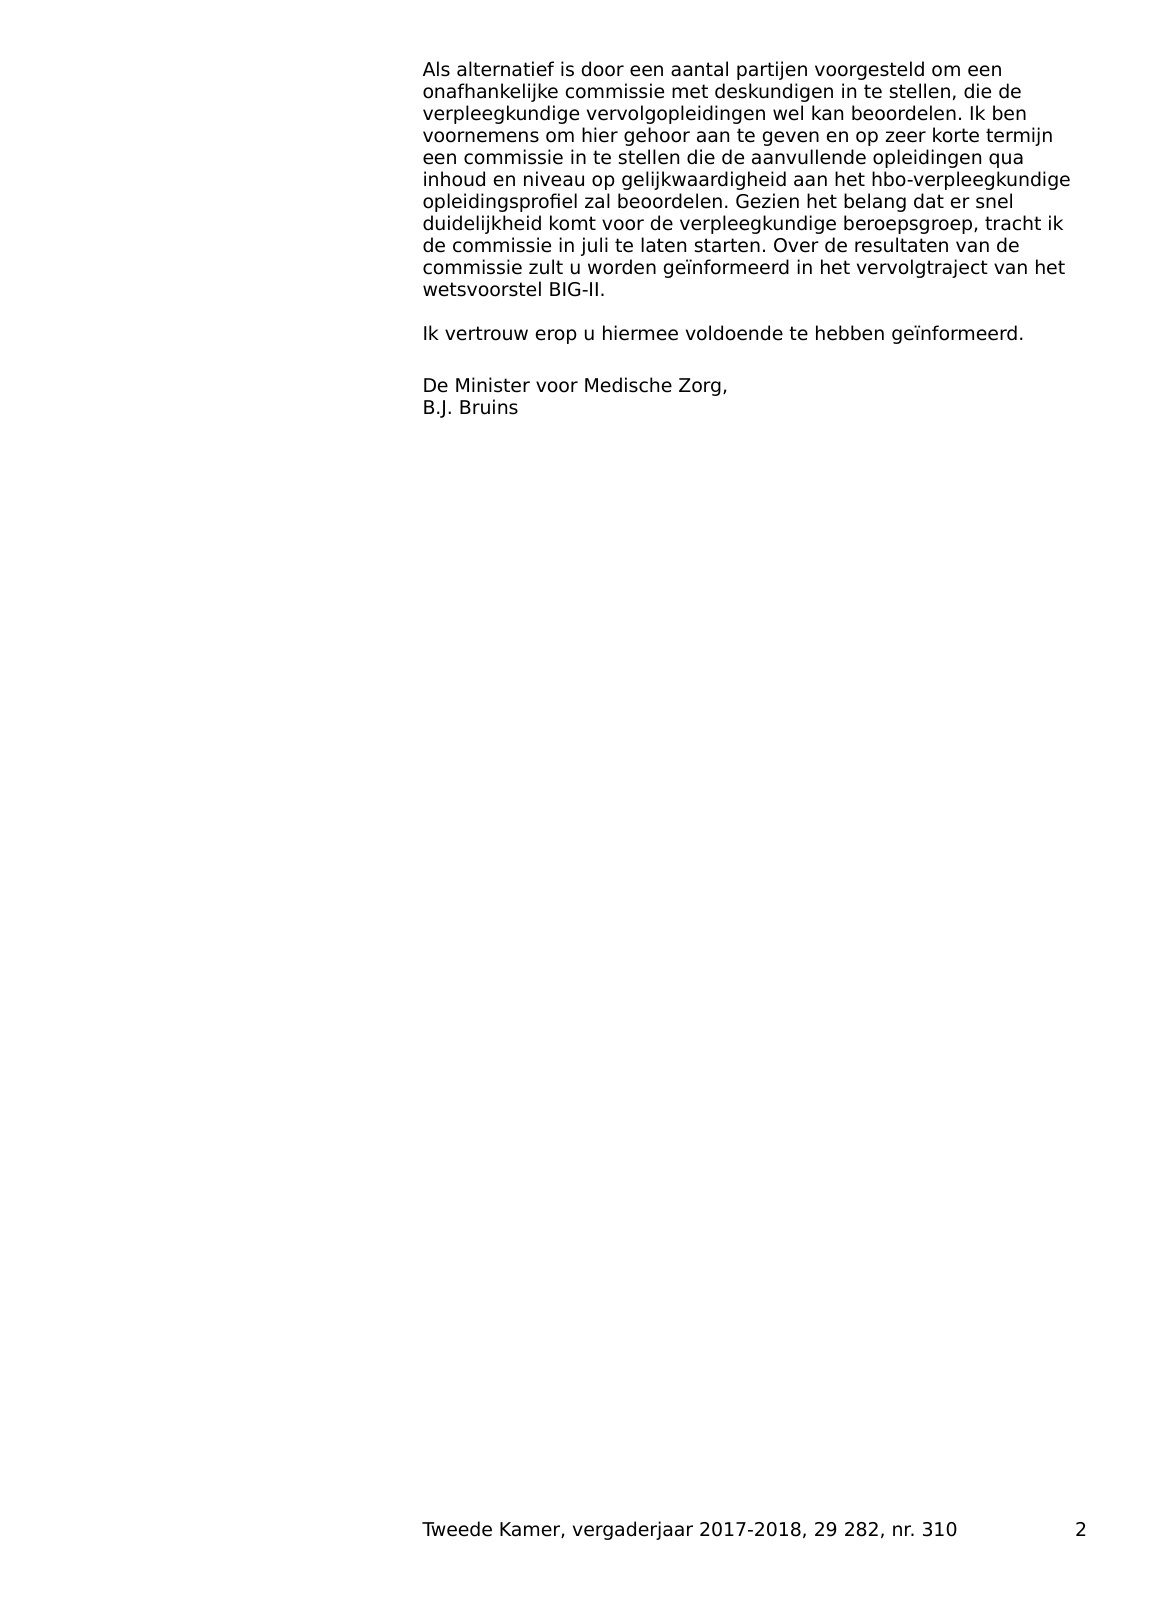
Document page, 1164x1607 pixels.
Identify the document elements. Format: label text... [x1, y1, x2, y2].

text Ik vertrouw erop u hiermee voldoende te hebben geïnformeerd. [422, 323, 1087, 345]
text Als alternatief is door een aantal partijen voorgesteld om een onafhankelijke commissie met deskundigen in te stellen, die de verpleegkundige vervolgopleidingen wel kan beoordelen. Ik ben voornemens om hier gehoor aan te geven en op zeer korte termijn een commissie in te stellen die de aanvullende opleidingen qua inhoud en niveau op gelijkwaardigheid aan het hbo-verpleegkundige opleidingsprofiel zal beoordelen. Gezien het belang dat er snel duidelijkheid komt voor de verpleegkundige beroepsgroep, tracht ik de commissie in juli te laten starten. Over de resultaten van de commissie zult u worden geïnformeerd in het vervolgtraject van het wetsvoorstel BIG-II. [422, 59, 1087, 301]
text De Minister voor Medische Zorg, B.J. Bruins [422, 375, 1087, 419]
